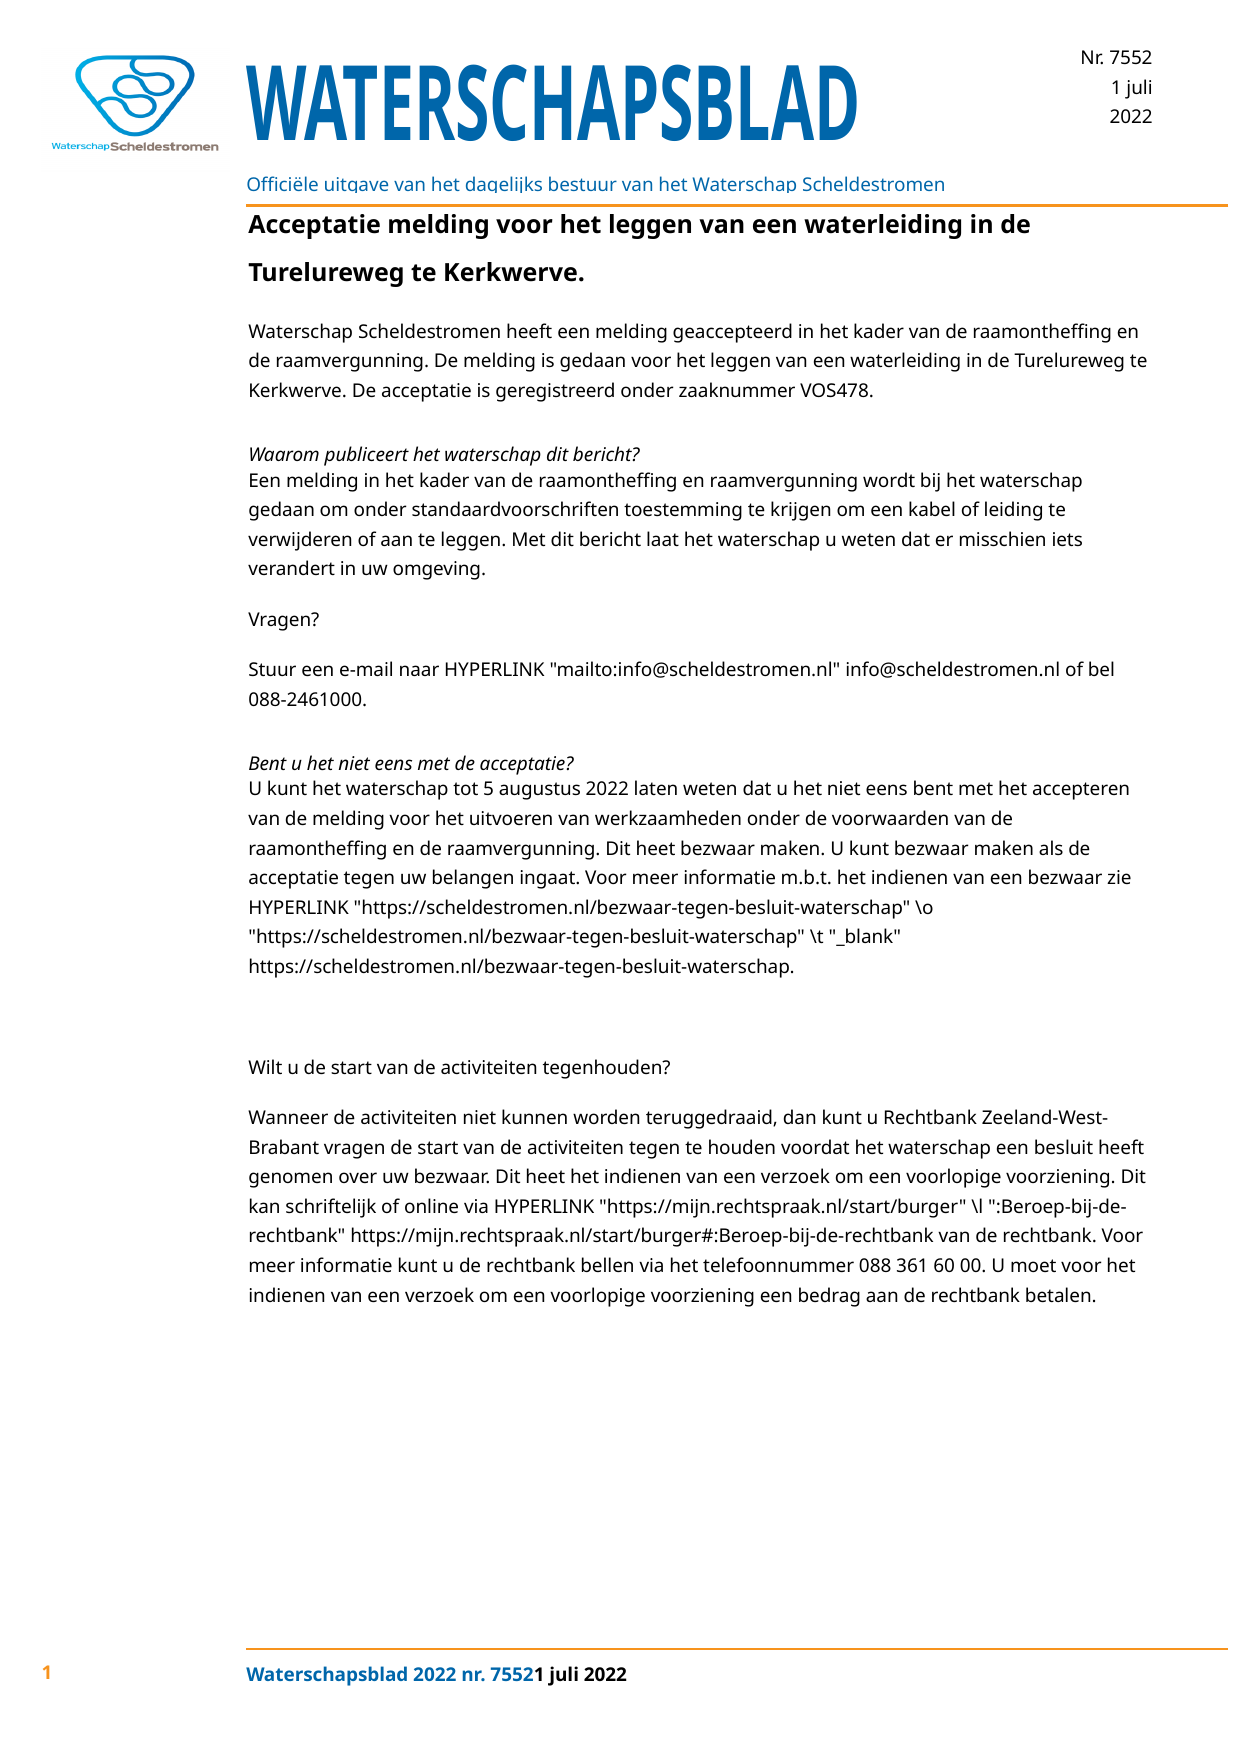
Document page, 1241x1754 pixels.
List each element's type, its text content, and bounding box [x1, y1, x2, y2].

text Vragen? [248, 606, 1152, 632]
picture [41, 47, 231, 172]
text Wanneer de activiteiten niet kunnen worden teruggedraaid, dan kunt u Rechtbank Zeeland-West-Brabant vragen de start van de activiteiten tegen te houden voordat het waterschap een besluit heeft genomen over uw bezwaar. Dit heet het indienen van een verzoek om een voorlopige voorziening. Dit kan schriftelijk of online via HYPERLINK "https://mijn.rechtspraak.nl/start/burger" \l ":Beroep-bij-de-rechtbank" https://mijn.rechtspraak.nl/start/burger#:Beroep-bij-de-rechtbank van de rechtbank. Voor meer informatie kunt u de rechtbank bellen via het telefoonnummer 088 361 60 00. U moet voor het indienen van een verzoek om een voorlopige voorziening een bedrag aan de rechtbank betalen. [248, 1104, 1152, 1308]
text Stuur een e-mail naar HYPERLINK "mailto:info@scheldestromen.nl" info@scheldestromen.nl of bel 088-2461000. [248, 656, 1152, 712]
text Acceptatie melding voor het leggen van een waterleiding in de Turelureweg te Kerkwerve. [248, 207, 1152, 288]
text Wilt u de start van de activiteiten tegenhouden? [248, 1054, 1152, 1080]
text Waarom publiceert het waterschap dit bericht? [248, 441, 1152, 467]
text U kunt het waterschap tot 5 augustus 2022 laten weten dat u het niet eens bent met het accepteren van de melding voor het uitvoeren van werkzaamheden onder de voorwaarden van de raamontheffing en de raamvergunning. Dit heet bezwaar maken. U kunt bezwaar maken als de acceptatie tegen uw belangen ingaat. Voor meer informatie m.b.t. het indienen van een bezwaar zie HYPERLINK "https://scheldestromen.nl/bezwaar-tegen-besluit-waterschap" \o "https://scheldestromen.nl/bezwaar-tegen-besluit-waterschap" \t "_blank" https://scheldestromen.nl/bezwaar-tegen-besluit-waterschap. [248, 776, 1152, 979]
text Bent u het niet eens met de acceptatie? [248, 750, 1152, 776]
text Waterschap Scheldestromen heeft een melding geaccepteerd in het kader van de raamontheffing en de raamvergunning. De melding is gedaan voor het leggen van een waterleiding in de Turelureweg te Kerkwerve. De acceptatie is geregistreerd onder zaaknummer VOS478. [248, 318, 1152, 403]
text Een melding in het kader van de raamontheffing en raamvergunning wordt bij het waterschap gedaan om onder standaardvoorschriften toestemming te krijgen om een kabel of leiding te verwijderen of aan te leggen. Met dit bericht laat het waterschap u weten dat er misschien iets verandert in uw omgeving. [248, 467, 1152, 581]
